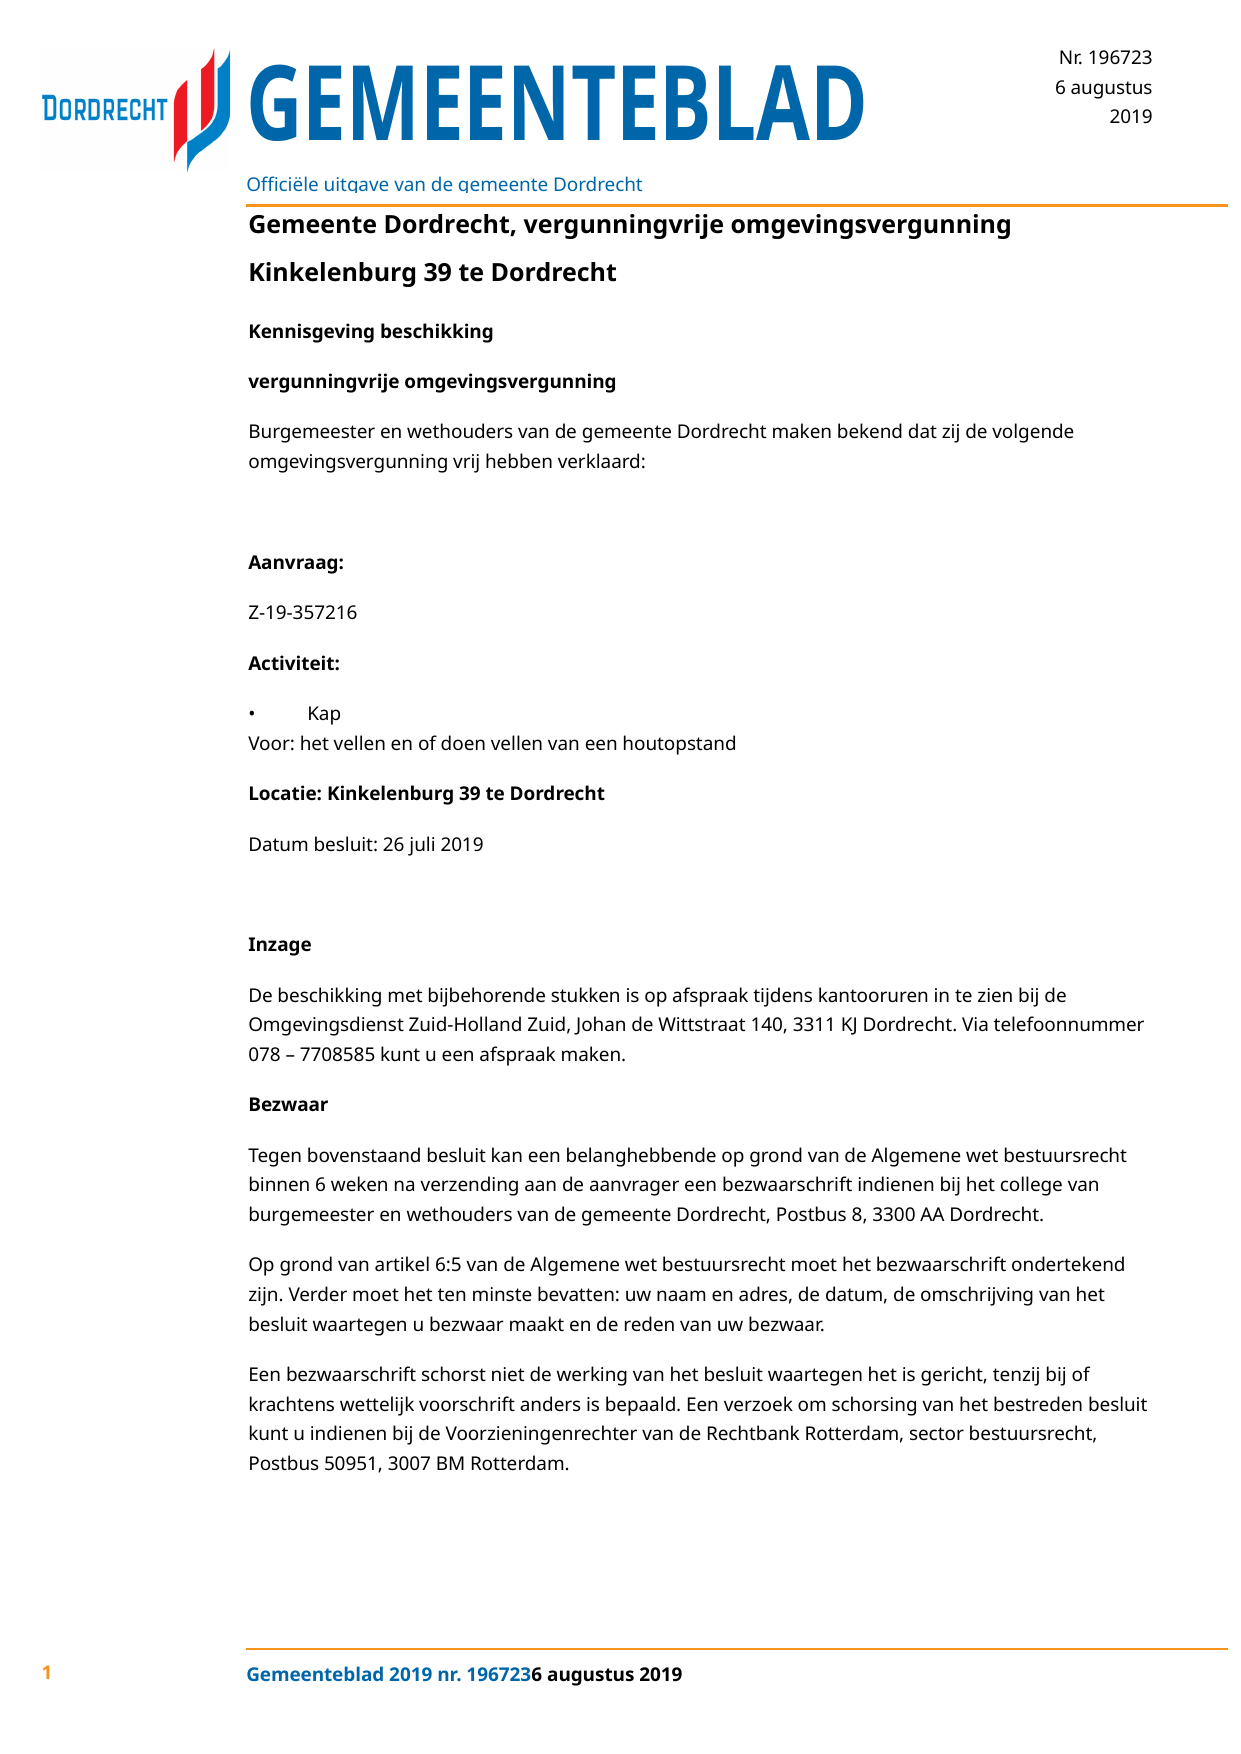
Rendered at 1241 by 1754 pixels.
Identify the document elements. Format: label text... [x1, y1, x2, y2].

picture [41, 47, 231, 172]
text De beschikking met bijbehorende stukken is op afspraak tijdens kantooruren in te zien bij de Omgevingsdienst Zuid-Holland Zuid, Johan de Wittstraat 140, 3311 KJ Dordrecht. Via telefoonnummer 078 – 7708585 kunt u een afspraak maken. [248, 982, 1152, 1067]
text Z-19-357216 [248, 599, 1152, 625]
text Bezwaar [248, 1092, 1152, 1117]
text Locatie: Kinkelenburg 39 te Dordrecht [248, 780, 1152, 806]
text Gemeente Dordrecht, vergunningvrije omgevingsvergunning Kinkelenburg 39 te Dordrecht [248, 207, 1152, 288]
text Inzage [248, 932, 1152, 957]
text Activiteit: [248, 650, 1152, 676]
text Voor: het vellen en of doen vellen van een houtopstand [248, 730, 1152, 756]
list Kap [248, 700, 1152, 726]
text Op grond van artikel 6:5 van de Algemene wet bestuursrecht moet het bezwaarschrift ondertekend zijn. Verder moet het ten minste bevatten: uw naam en adres, de datum, de omschrijving van het besluit waartegen u bezwaar maakt en de reden van uw bezwaar. [248, 1252, 1152, 1337]
text Aanvraag: [248, 549, 1152, 575]
text Burgemeester en wethouders van de gemeente Dordrecht maken bekend dat zij de volgende omgevingsvergunning vrij hebben verklaard: [248, 419, 1152, 474]
text Tegen bovenstaand besluit kan een belanghebbende op grond van de Algemene wet bestuursrecht binnen 6 weken na verzending aan de aanvrager een bezwaarschrift indienen bij het college van burgemeester en wethouders van de gemeente Dordrecht, Postbus 8, 3300 AA Dordrecht. [248, 1142, 1152, 1227]
text vergunningvrije omgevingsvergunning [248, 368, 1152, 394]
text Een bezwaarschrift schorst niet de werking van het besluit waartegen het is gericht, tenzij bij of krachtens wettelijk voorschrift anders is bepaald. Een verzoek om schorsing van het bestreden besluit kunt u indienen bij de Voorzieningenrechter van de Rechtbank Rotterdam, sector bestuursrecht, Postbus 50951, 3007 BM Rotterdam. [248, 1361, 1152, 1476]
text Kennisgeving beschikking [248, 318, 1152, 344]
text Datum besluit: 26 juli 2019 [248, 831, 1152, 857]
